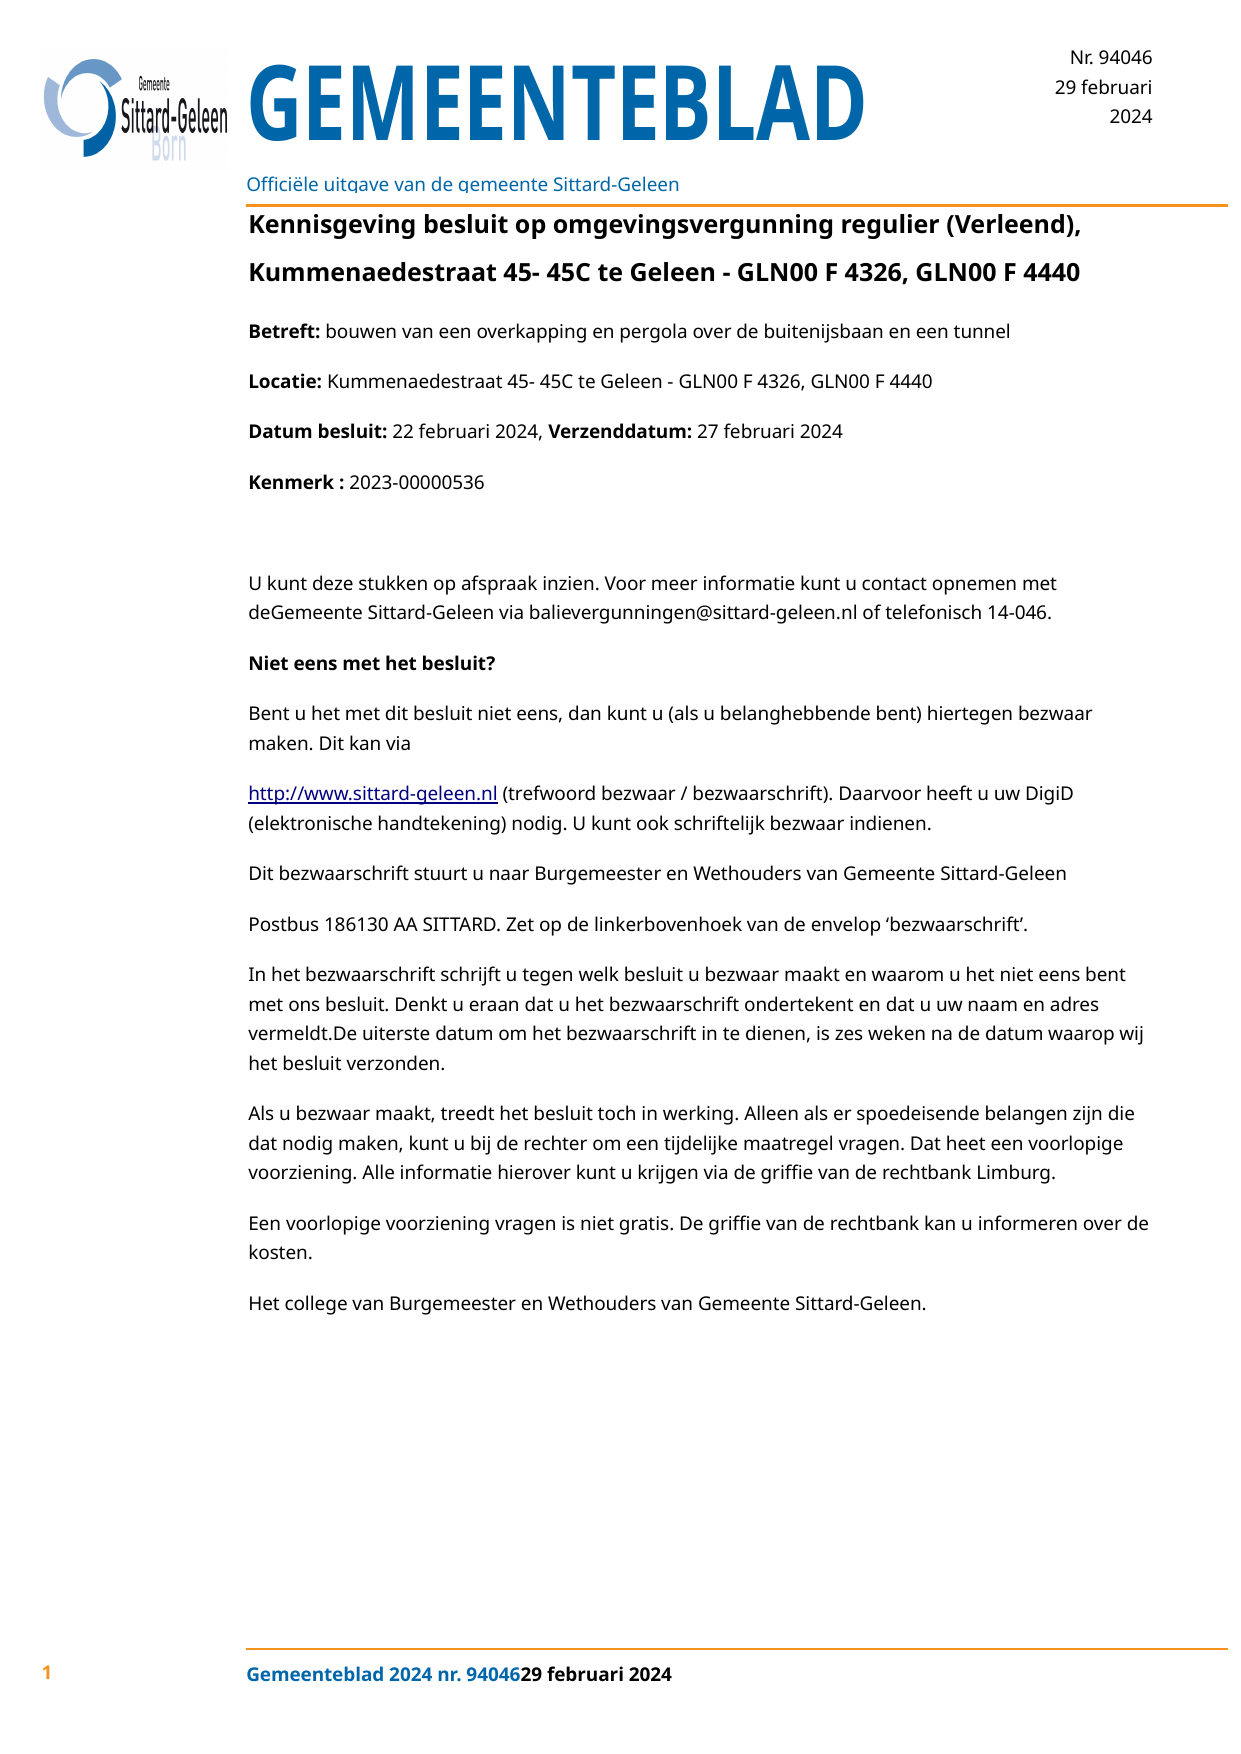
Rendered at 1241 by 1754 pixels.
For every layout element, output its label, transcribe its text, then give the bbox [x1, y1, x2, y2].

picture [41, 47, 231, 172]
text Bent u het met dit besluit niet eens, dan kunt u (als u belanghebbende bent) hiertegen bezwaar maken. Dit kan via [248, 700, 1152, 756]
text Betreft: bouwen van een overkapping en pergola over de buitenijsbaan en een tunnel [248, 318, 1152, 344]
text U kunt deze stukken op afspraak inzien. Voor meer informatie kunt u contact opnemen met deGemeente Sittard-Geleen via balievergunningen@sittard-geleen.nl of telefonisch 14-046. [248, 570, 1152, 625]
text Niet eens met het besluit? [248, 650, 1152, 676]
text Postbus 186130 AA SITTARD. Zet op de linkerbovenhoek van de envelop ‘bezwaarschrift’. [248, 911, 1152, 937]
text http://www.sittard-geleen.nl (trefwoord bezwaar / bezwaarschrift). Daarvoor heeft u uw DigiD (elektronische handtekening) nodig. U kunt ook schriftelijk bezwaar indienen. [248, 780, 1152, 836]
text In het bezwaarschrift schrijft u tegen welk besluit u bezwaar maakt en waarom u het niet eens bent met ons besluit. Denkt u eraan dat u het bezwaarschrift ondertekent en dat u uw naam en adres vermeldt.De uiterste datum om het bezwaarschrift in te dienen, is zes weken na de datum waarop wij het besluit verzonden. [248, 961, 1152, 1076]
text Dit bezwaarschrift stuurt u naar Burgemeester en Wethouders van Gemeente Sittard-Geleen [248, 860, 1152, 886]
text Als u bezwaar maakt, treedt het besluit toch in werking. Alleen als er spoedeisende belangen zijn die dat nodig maken, kunt u bij de rechter om een tijdelijke maatregel vragen. Dat heet een voorlopige voorziening. Alle informatie hierover kunt u krijgen via de griffie van de rechtbank Limburg. [248, 1100, 1152, 1185]
text Een voorlopige voorziening vragen is niet gratis. De griffie van de rechtbank kan u informeren over de kosten. [248, 1210, 1152, 1265]
text Kenmerk : 2023-00000536 [248, 469, 1152, 495]
text Datum besluit: 22 februari 2024, Verzenddatum: 27 februari 2024 [248, 419, 1152, 444]
text Het college van Burgemeester en Wethouders van Gemeente Sittard-Geleen. [248, 1290, 1152, 1316]
text Kennisgeving besluit op omgevingsvergunning regulier (Verleend), Kummenaedestraat 45- 45C te Geleen - GLN00 F 4326, GLN00 F 4440 [248, 207, 1152, 288]
text Locatie: Kummenaedestraat 45- 45C te Geleen - GLN00 F 4326, GLN00 F 4440 [248, 368, 1152, 394]
